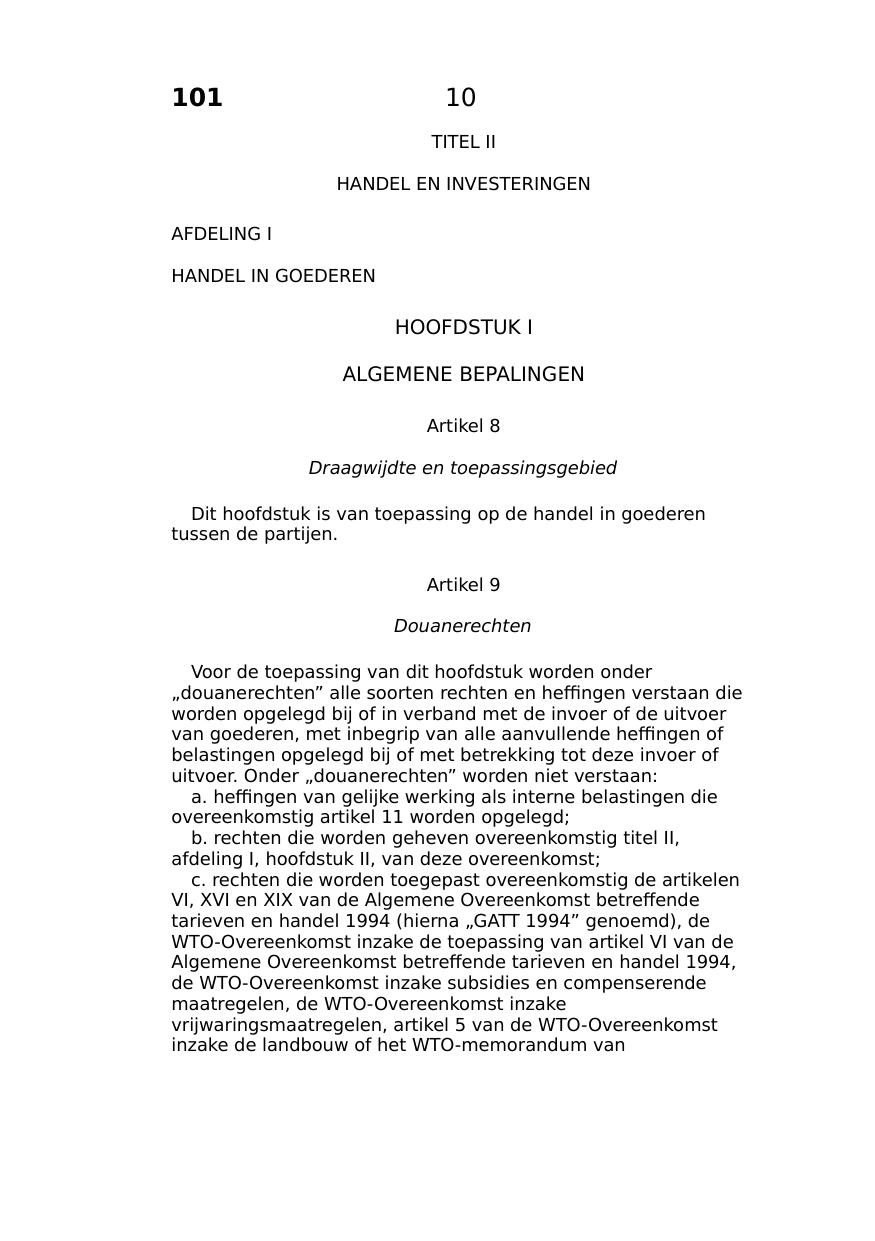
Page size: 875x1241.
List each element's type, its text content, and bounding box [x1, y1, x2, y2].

subtitle Artikel 9 Douanerechten [171, 575, 756, 637]
subtitle AFDELING I HANDEL IN GOEDEREN [171, 224, 756, 286]
text b. rechten die worden geheven overeenkomstig titel II, afdeling I, hoofdstuk II, van deze overeenkomst; [171, 828, 756, 869]
subtitle HOOFDSTUK I ALGEMENE BEPALINGEN [171, 316, 756, 386]
subtitle Artikel 8 Draagwijdte en toepassingsgebied [171, 416, 756, 478]
text c. rechten die worden toegepast overeenkomstig de artikelen VI, XVI en XIX van de Algemene Overeenkomst betreffende tarieven en handel 1994 (hierna „GATT 1994” genoemd), de WTO-Overeenkomst inzake de toepassing van artikel VI van de Algemene Overeenkomst betreffende tarieven en handel 1994, de WTO-Overeenkomst inzake subsidies en compenserende maatregelen, de WTO-Overeenkomst inzake vrijwaringsmaatregelen, artikel 5 van de WTO-Overeenkomst inzake de landbouw of het WTO-memorandum van [171, 869, 756, 1056]
text Voor de toepassing van dit hoofdstuk worden onder „douanerechten” alle soorten rechten en heffingen verstaan die worden opgelegd bij of in verband met de invoer of de uitvoer van goederen, met inbegrip van alle aanvullende heffingen of belastingen opgelegd bij of met betrekking tot deze invoer of uitvoer. Onder „douanerechten” worden niet verstaan: [171, 662, 756, 786]
subtitle TITEL II HANDEL EN INVESTERINGEN [171, 132, 756, 194]
text a. heffingen van gelijke werking als interne belastingen die overeenkomstig artikel 11 worden opgelegd; [171, 786, 756, 828]
text Dit hoofdstuk is van toepassing op de handel in goederen tussen de partijen. [171, 503, 756, 545]
